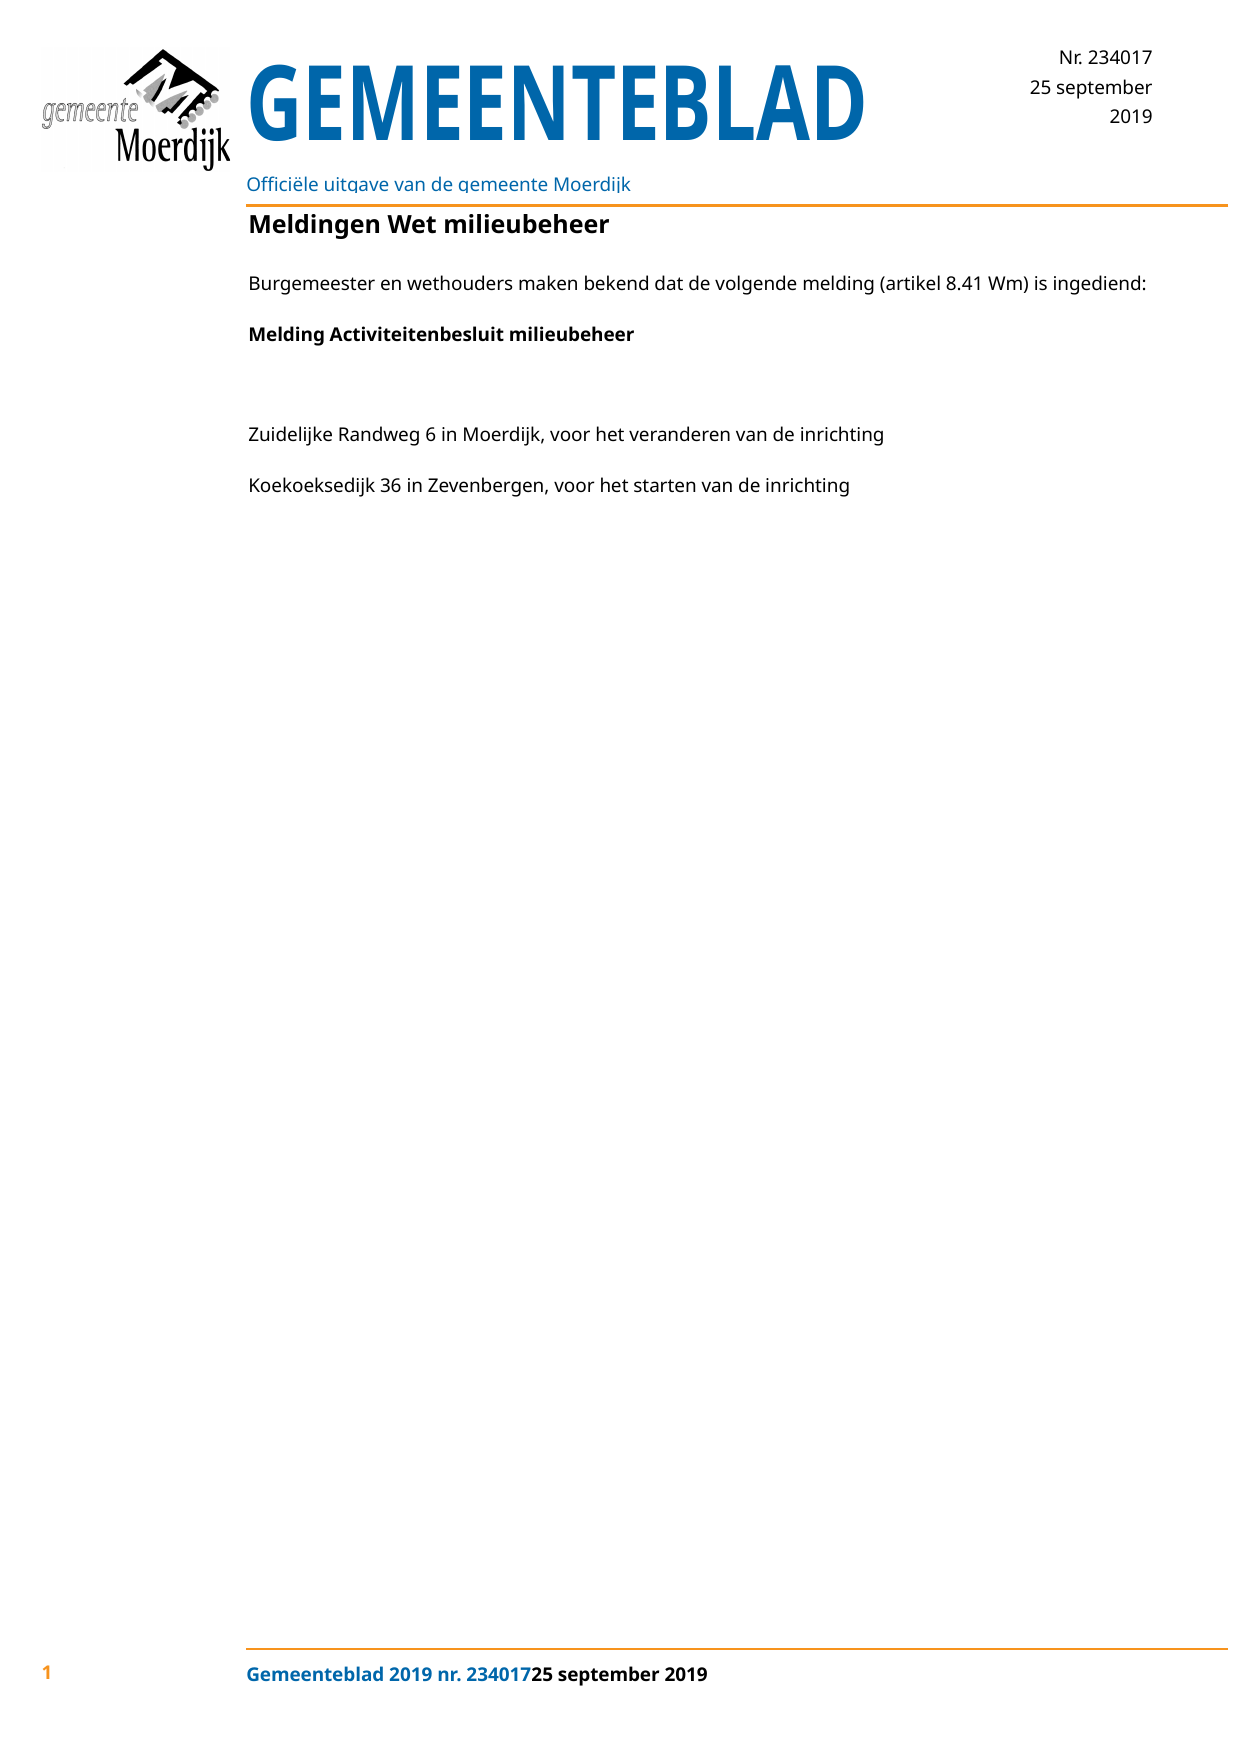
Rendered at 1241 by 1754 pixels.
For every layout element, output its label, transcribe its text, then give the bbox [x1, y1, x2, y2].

text Koekoeksedijk 36 in Zevenbergen, voor het starten van de inrichting [248, 472, 1152, 498]
picture [41, 47, 231, 172]
text Zuidelijke Randweg 6 in Moerdijk, voor het veranderen van de inrichting [248, 422, 1152, 447]
text Meldingen Wet milieubeheer [248, 207, 1152, 241]
text Burgemeester en wethouders maken bekend dat de volgende melding (artikel 8.41 Wm) is ingediend: [248, 270, 1152, 296]
text Melding Activiteitenbesluit milieubeheer [248, 321, 1152, 346]
